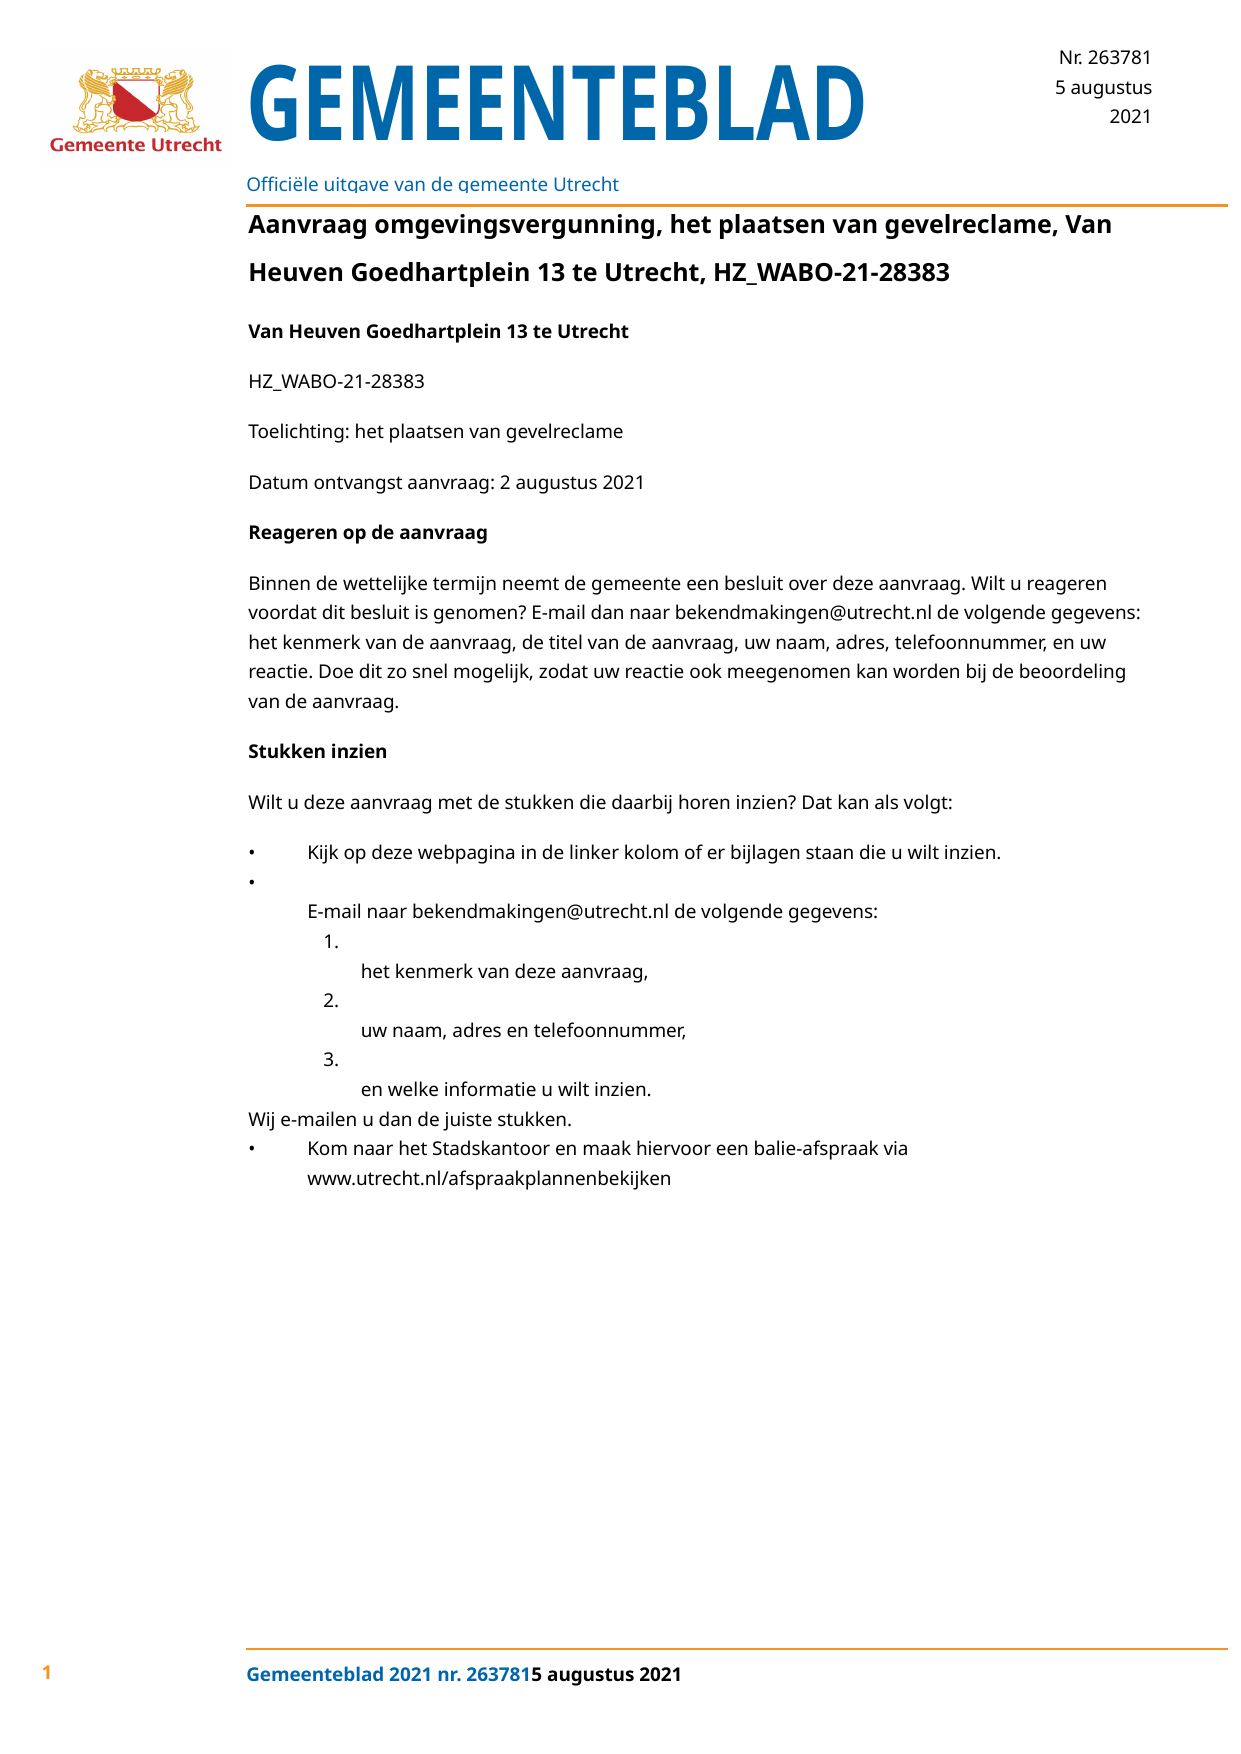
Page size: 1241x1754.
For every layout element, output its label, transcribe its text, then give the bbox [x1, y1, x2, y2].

text Wilt u deze aanvraag met de stukken die daarbij horen inzien? Dat kan als volgt: [248, 789, 1152, 815]
list het kenmerk van deze aanvraag, [323, 958, 1152, 984]
text Stukken inzien [248, 739, 1152, 764]
text Datum ontvangst aanvraag: 2 augustus 2021 [248, 469, 1152, 495]
list Kijk op deze webpagina in de linker kolom of er bijlagen staan die u wilt inzien. [248, 839, 1152, 865]
text Van Heuven Goedhartplein 13 te Utrecht [248, 318, 1152, 344]
list en welke informatie u wilt inzien. [323, 1076, 1152, 1102]
text HZ_WABO-21-28383 [248, 368, 1152, 394]
text Binnen de wettelijke termijn neemt de gemeente een besluit over deze aanvraag. Wilt u reageren voordat dit besluit is genomen? E-mail dan naar bekendmakingen@utrecht.nl de volgende gegevens: het kenmerk van de aanvraag, de titel van de aanvraag, uw naam, adres, telefoonnummer, en uw reactie. Doe dit zo snel mogelijk, zodat uw reactie ook meegenomen kan worden bij de beoordeling van de aanvraag. [248, 570, 1152, 714]
text Aanvraag omgevingsvergunning, het plaatsen van gevelreclame, Van Heuven Goedhartplein 13 te Utrecht, HZ_WABO-21-28383 [248, 207, 1152, 288]
picture [41, 47, 231, 172]
list uw naam, adres en telefoonnummer, [323, 1017, 1152, 1043]
text Reageren op de aanvraag [248, 519, 1152, 545]
text Toelichting: het plaatsen van gevelreclame [248, 419, 1152, 444]
list Kom naar het Stadskantoor en maak hiervoor een balie-afspraak via www.utrecht.nl/afspraakplannenbekijken [248, 1135, 1152, 1191]
list E-mail naar bekendmakingen@utrecht.nl de volgende gegevens: [248, 899, 1152, 924]
text Wij e-mailen u dan de juiste stukken. [248, 1106, 1152, 1132]
